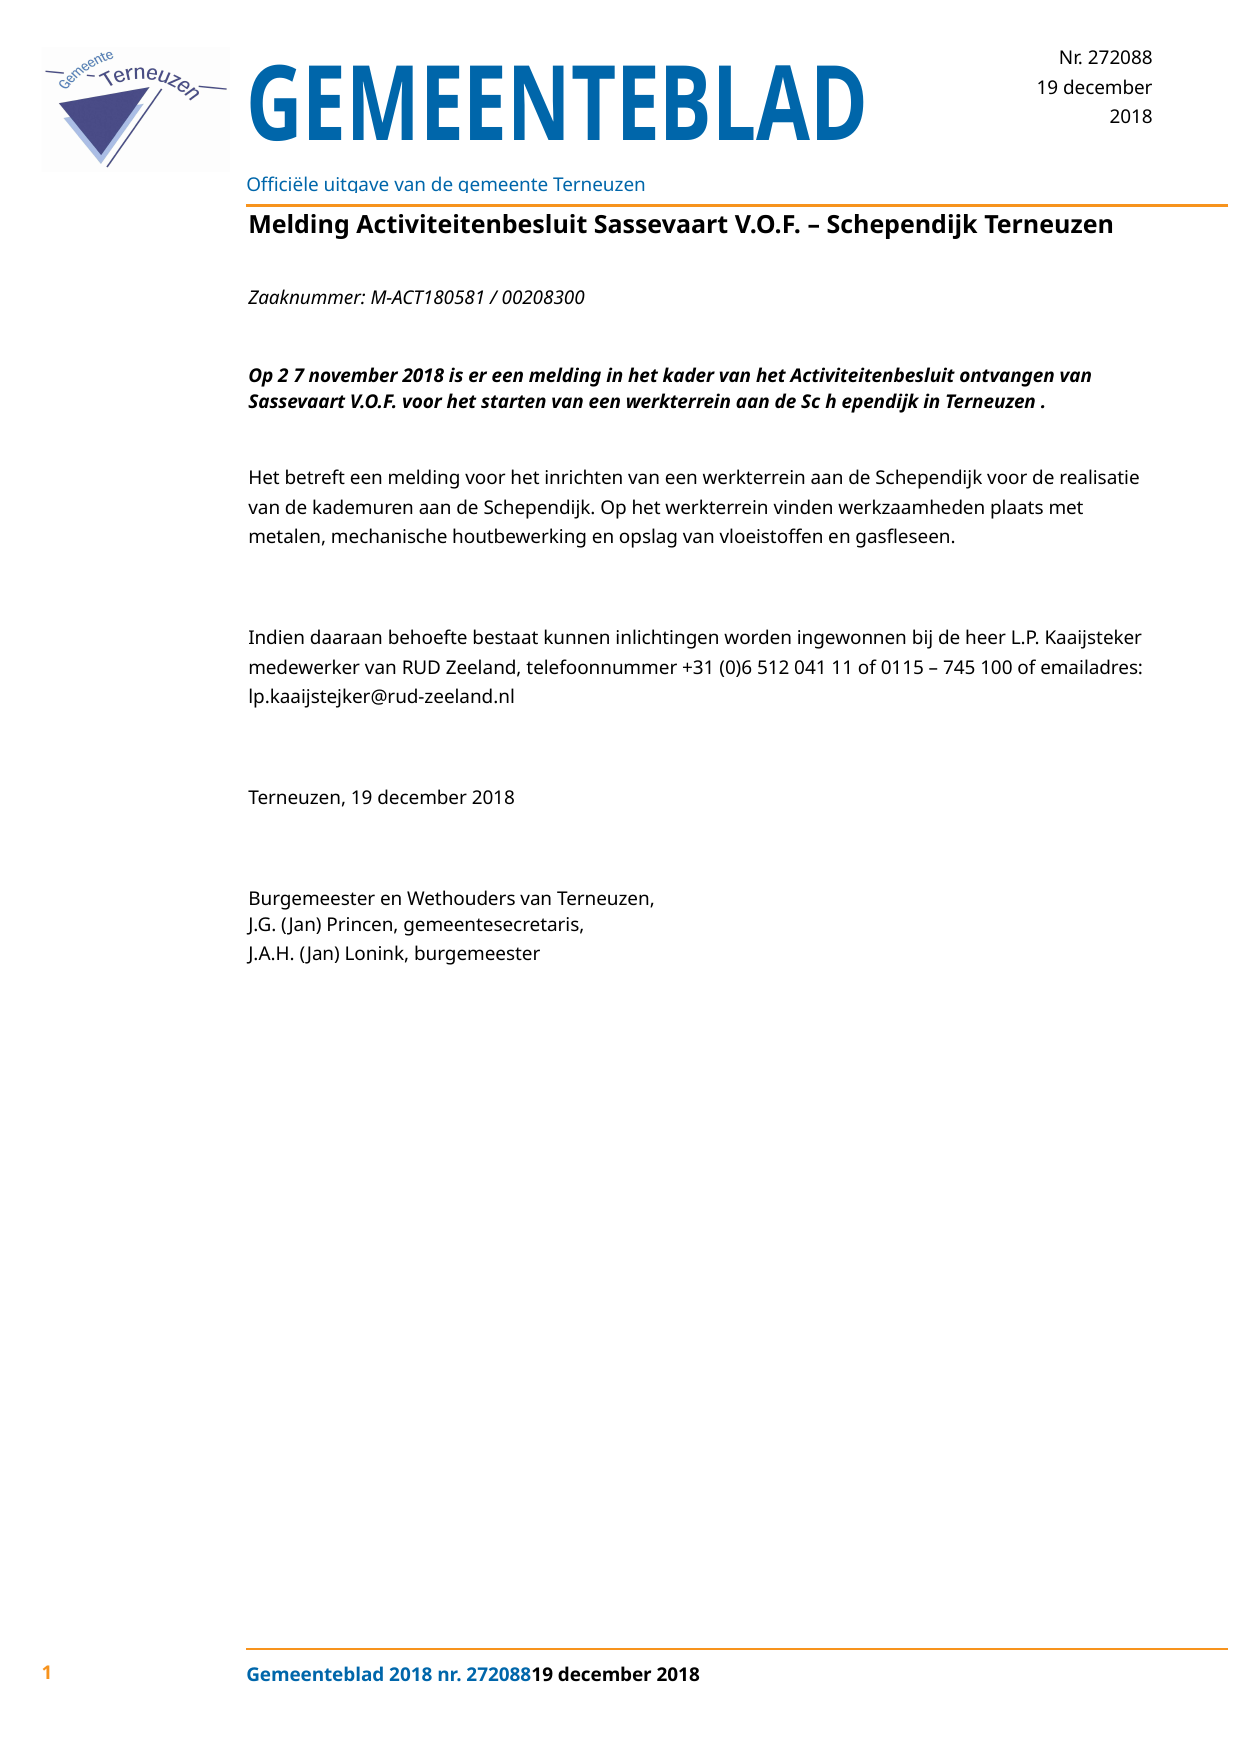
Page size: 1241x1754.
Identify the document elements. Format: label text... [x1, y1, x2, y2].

text Melding Activiteitenbesluit Sassevaart V.O.F. – Schependijk Terneuzen [248, 207, 1152, 241]
table_cell [248, 1051, 1152, 1077]
text Het betreft een melding voor het inrichten van een werkterrein aan de Schependijk voor de realisatie van de kademuren aan de Schependijk. Op het werkterrein vinden werkzaamheden plaats met metalen, mechanische houtbewerking en opslag van vloeistoffen en gasfleseen. [248, 464, 1152, 549]
text Indien daaraan behoefte bestaat kunnen inlichtingen worden ingewonnen bij de heer L.P. Kaaijsteker medewerker van RUD Zeeland, telefoonnummer +31 (0)6 512 041 11 of 0115 – 745 100 of emailadres: lp.kaaijstejker@rud-zeeland.nl [248, 624, 1152, 709]
table_cell [248, 1077, 700, 1103]
table_cell [700, 1025, 1152, 1051]
table_cell J.G. (Jan) Princen, gemeentesecretaris, J.A.H. (Jan) Lonink, burgemeester [248, 911, 700, 1025]
text Terneuzen, 19 december 2018 [248, 784, 1152, 810]
text Op 2 7 november 2018 is er een melding in het kader van het Activiteitenbesluit ontvangen van Sassevaart V.O.F. voor het starten van een werkterrein aan de Sc h ependijk in Terneuzen . [248, 362, 1152, 414]
text Zaaknummer: M-ACT180581 / 00208300 [248, 284, 1152, 309]
table_header Burgemeester en Wethouders van Terneuzen, [248, 885, 1152, 911]
table_cell [700, 911, 1152, 1025]
table_cell [700, 1077, 1152, 1103]
table_cell [248, 1025, 700, 1051]
picture [41, 47, 231, 172]
